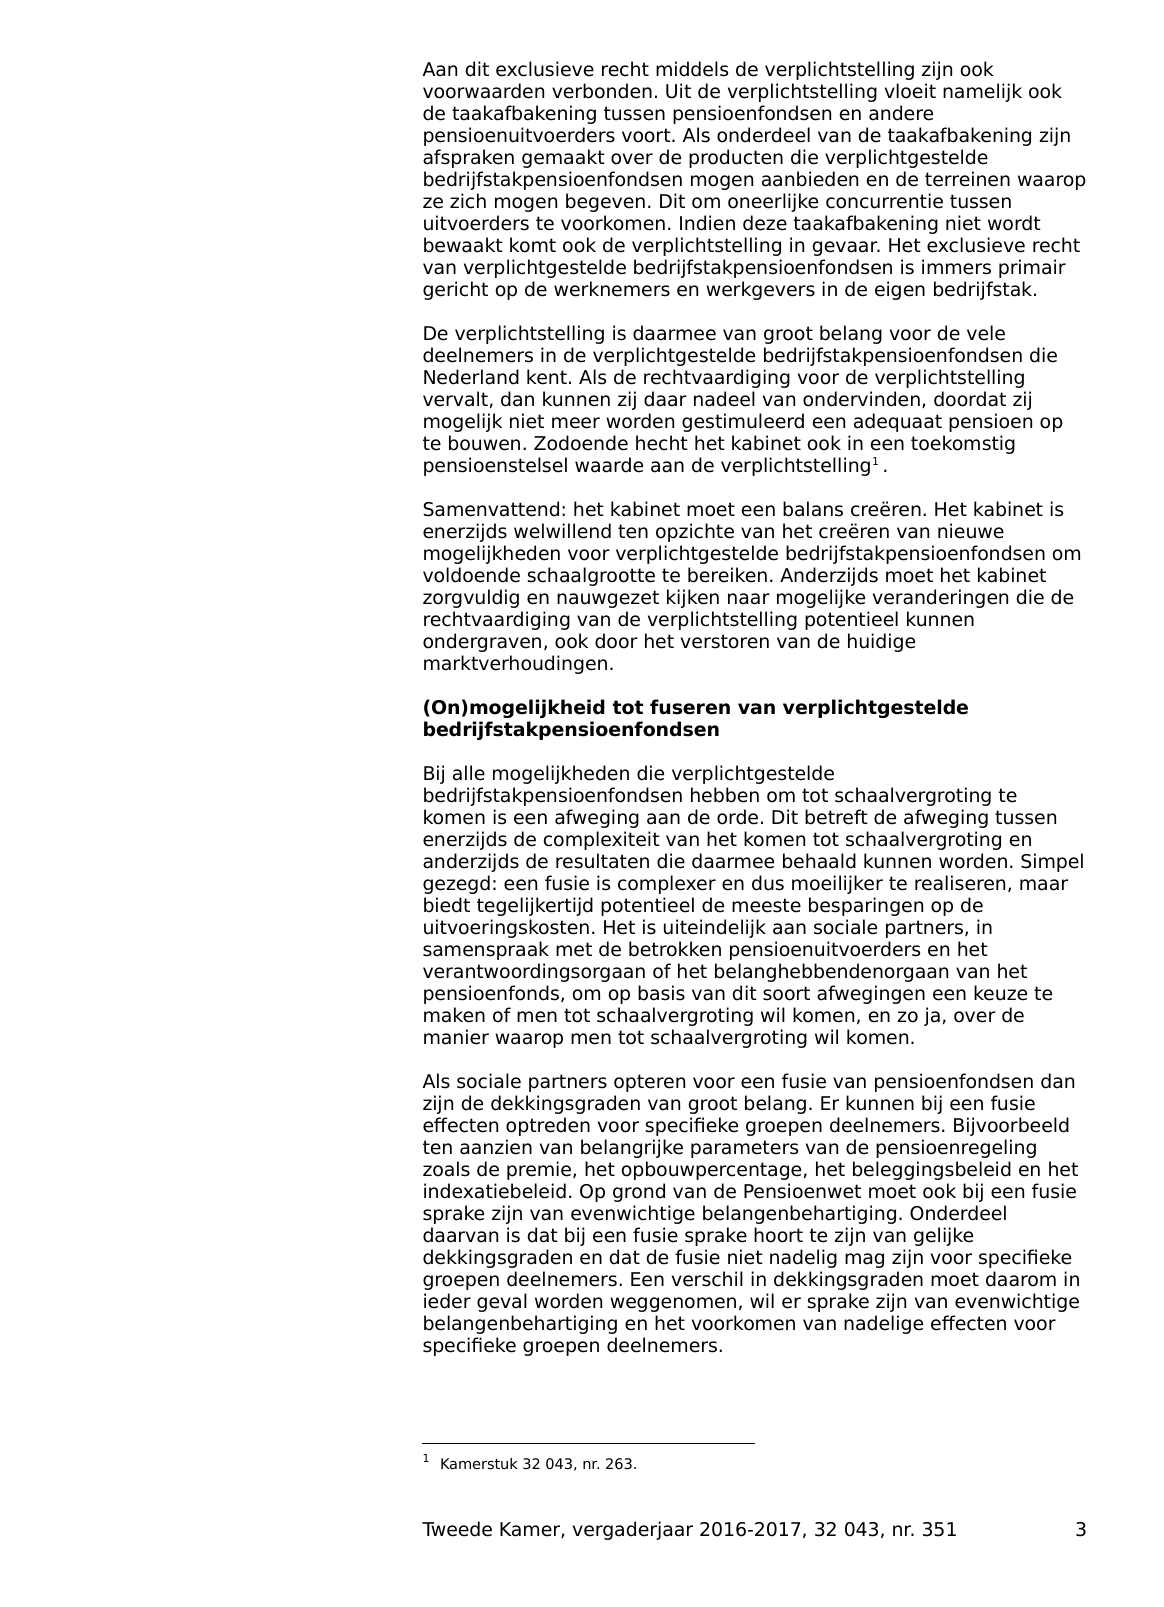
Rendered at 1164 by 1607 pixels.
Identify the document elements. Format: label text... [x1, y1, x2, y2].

subtitle (On)mogelijkheid tot fuseren van verplichtgestelde bedrijfstakpensioenfondsen [422, 697, 1087, 741]
text Als sociale partners opteren voor een fusie van pensioenfondsen dan zijn de dekkingsgraden van groot belang. Er kunnen bij een fusie effecten optreden voor specifieke groepen deelnemers. Bijvoorbeeld ten aanzien van belangrijke parameters van de pensioenregeling zoals de premie, het opbouwpercentage, het beleggingsbeleid en het indexatiebeleid. Op grond van de Pensioenwet moet ook bij een fusie sprake zijn van evenwichtige belangenbehartiging. Onderdeel daarvan is dat bij een fusie sprake hoort te zijn van gelijke dekkingsgraden en dat de fusie niet nadelig mag zijn voor specifieke groepen deelnemers. Een verschil in dekkingsgraden moet daarom in ieder geval worden weggenomen, wil er sprake zijn van evenwichtige belangenbehartiging en het voorkomen van nadelige effecten voor specifieke groepen deelnemers. [422, 1071, 1087, 1357]
text Aan dit exclusieve recht middels de verplichtstelling zijn ook voorwaarden verbonden. Uit de verplichtstelling vloeit namelijk ook de taakafbakening tussen pensioenfondsen en andere pensioenuitvoerders voort. Als onderdeel van de taakafbakening zijn afspraken gemaakt over de producten die verplichtgestelde bedrijfstakpensioenfondsen mogen aanbieden en de terreinen waarop ze zich mogen begeven. Dit om oneerlijke concurrentie tussen uitvoerders te voorkomen. Indien deze taakafbakening niet wordt bewaakt komt ook de verplichtstelling in gevaar. Het exclusieve recht van verplichtgestelde bedrijfstakpensioenfondsen is immers primair gericht op de werknemers en werkgevers in de eigen bedrijfstak. [422, 59, 1087, 301]
text De verplichtstelling is daarmee van groot belang voor de vele deelnemers in de verplichtgestelde bedrijfstakpensioenfondsen die Nederland kent. Als de rechtvaardiging voor de verplichtstelling vervalt, dan kunnen zij daar nadeel van ondervinden, doordat zij mogelijk niet meer worden gestimuleerd een adequaat pensioen op te bouwen. Zodoende hecht het kabinet ook in een toekomstig pensioenstelsel waarde aan de verplichtstelling. [422, 323, 1087, 477]
text Samenvattend: het kabinet moet een balans creëren. Het kabinet is enerzijds welwillend ten opzichte van het creëren van nieuwe mogelijkheden voor verplichtgestelde bedrijfstakpensioenfondsen om voldoende schaalgrootte te bereiken. Anderzijds moet het kabinet zorgvuldig en nauwgezet kijken naar mogelijke veranderingen die de rechtvaardiging van de verplichtstelling potentieel kunnen ondergraven, ook door het verstoren van de huidige marktverhoudingen. [422, 499, 1087, 675]
text Bij alle mogelijkheden die verplichtgestelde bedrijfstakpensioenfondsen hebben om tot schaalvergroting te komen is een afweging aan de orde. Dit betreft de afweging tussen enerzijds de complexiteit van het komen tot schaalvergroting en anderzijds de resultaten die daarmee behaald kunnen worden. Simpel gezegd: een fusie is complexer en dus moeilijker te realiseren, maar biedt tegelijkertijd potentieel de meeste besparingen op de uitvoeringskosten. Het is uiteindelijk aan sociale partners, in samenspraak met de betrokken pensioenuitvoerders en het verantwoordingsorgaan of het belanghebbendenorgaan van het pensioenfonds, om op basis van dit soort afwegingen een keuze te maken of men tot schaalvergroting wil komen, en zo ja, over de manier waarop men tot schaalvergroting wil komen. [422, 763, 1087, 1049]
text Kamerstuk 32 043, nr. 263. [422, 1452, 1087, 1474]
